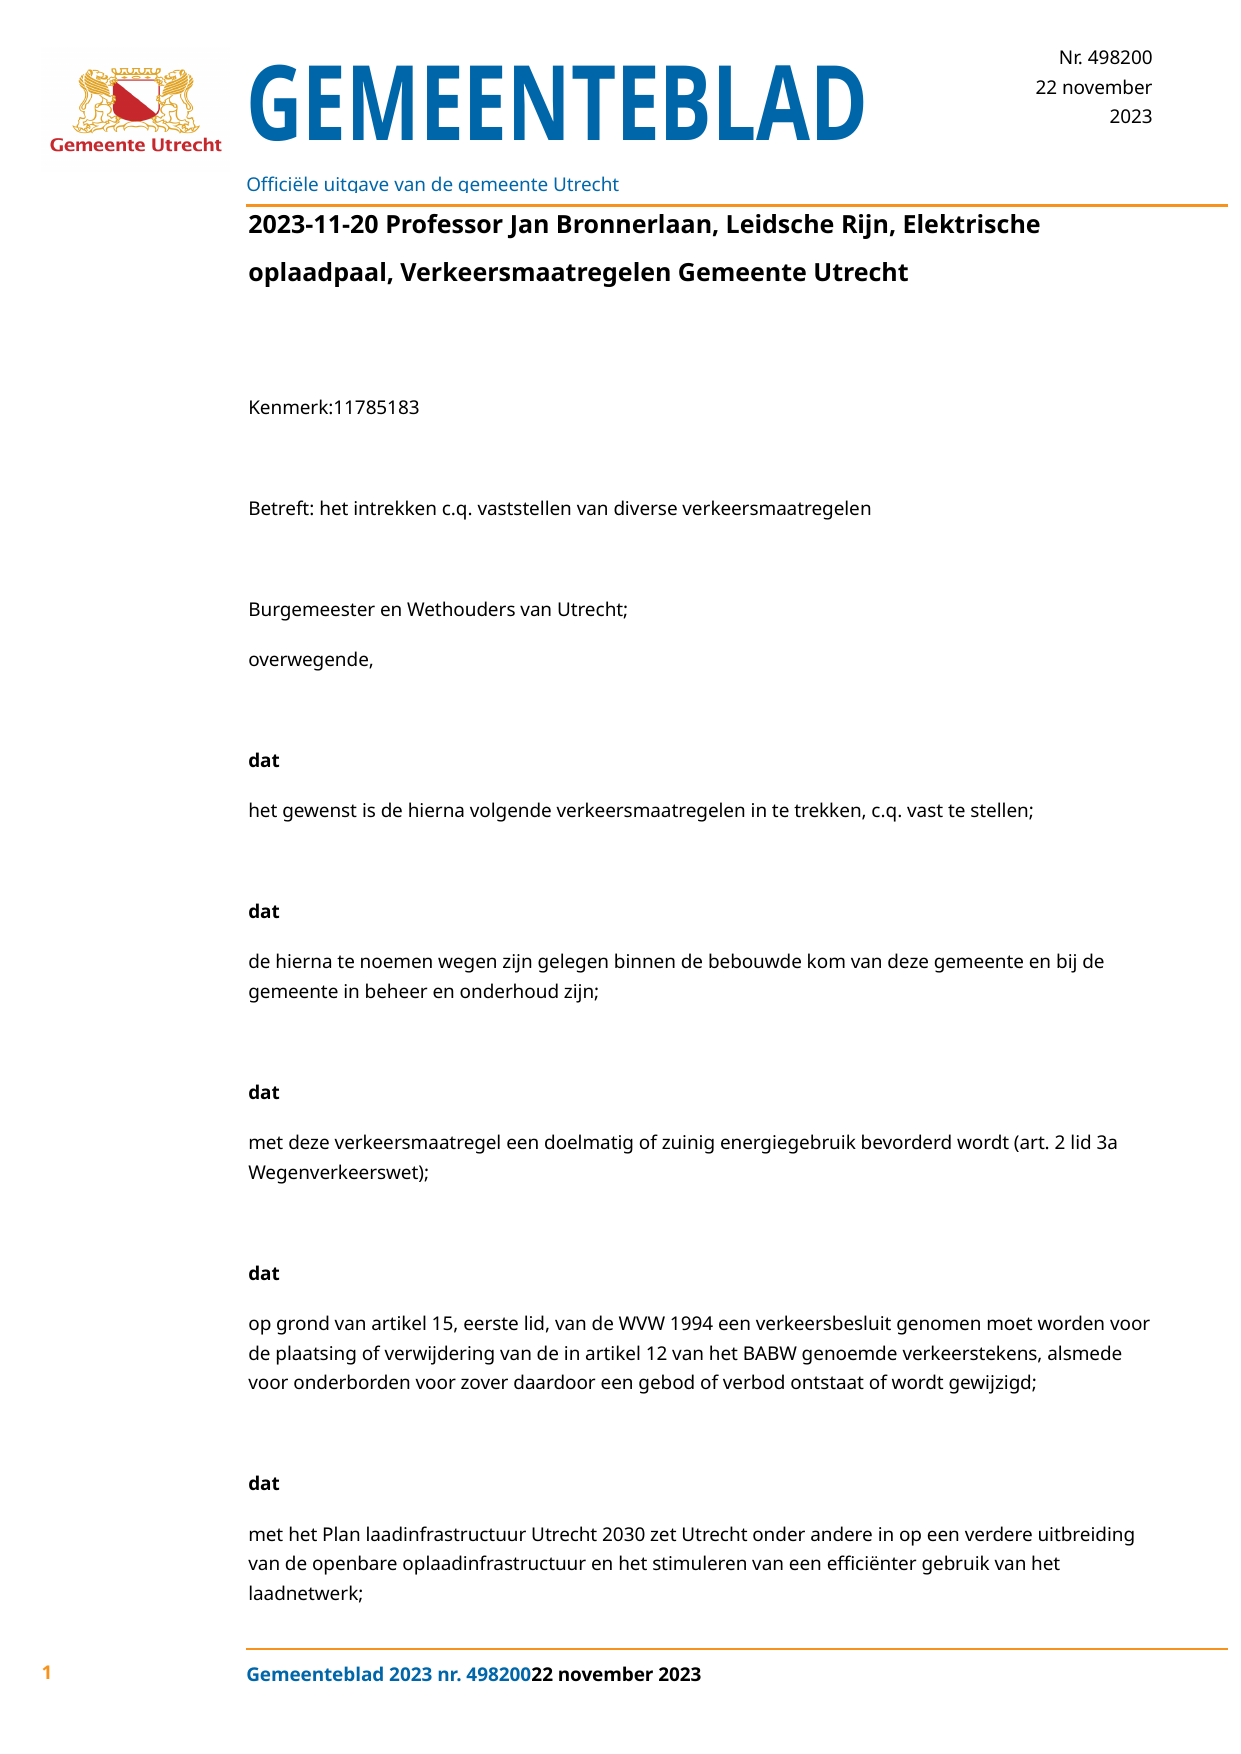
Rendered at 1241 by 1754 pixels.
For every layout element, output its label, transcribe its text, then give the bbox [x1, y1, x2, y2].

text dat [248, 898, 1152, 924]
text dat [248, 1470, 1152, 1496]
text met deze verkeersmaatregel een doelmatig of zuinig energiegebruik bevorderd wordt (art. 2 lid 3a Wegenverkeerswet); [248, 1129, 1152, 1185]
text dat [248, 1079, 1152, 1105]
text op grond van artikel 15, eerste lid, van de WVW 1994 een verkeersbesluit genomen moet worden voor de plaatsing of verwijdering van de in artikel 12 van het BABW genoemde verkeerstekens, alsmede voor onderborden voor zover daardoor een gebod of verbod ontstaat of wordt gewijzigd; [248, 1310, 1152, 1395]
text 2023-11-20 Professor Jan Bronnerlaan, Leidsche Rijn, Elektrische oplaadpaal, Verkeersmaatregelen Gemeente Utrecht [248, 207, 1152, 288]
text dat [248, 1260, 1152, 1286]
text met het Plan laadinfrastructuur Utrecht 2030 zet Utrecht onder andere in op een verdere uitbreiding van de openbare oplaadinfrastructuur en het stimuleren van een efficiënter gebruik van het laadnetwerk; [248, 1521, 1152, 1606]
text het gewenst is de hierna volgende verkeersmaatregelen in te trekken, c.q. vast te stellen; [248, 797, 1152, 823]
text Betreft: het intrekken c.q. vaststellen van diverse verkeersmaatregelen [248, 495, 1152, 521]
text de hierna te noemen wegen zijn gelegen binnen de bebouwde kom van deze gemeente en bij de gemeente in beheer en onderhoud zijn; [248, 949, 1152, 1004]
text Burgemeester en Wethouders van Utrecht; [248, 596, 1152, 621]
text overwegende, [248, 646, 1152, 672]
text Kenmerk:11785183 [248, 394, 1152, 420]
picture [41, 47, 231, 172]
text dat [248, 747, 1152, 773]
